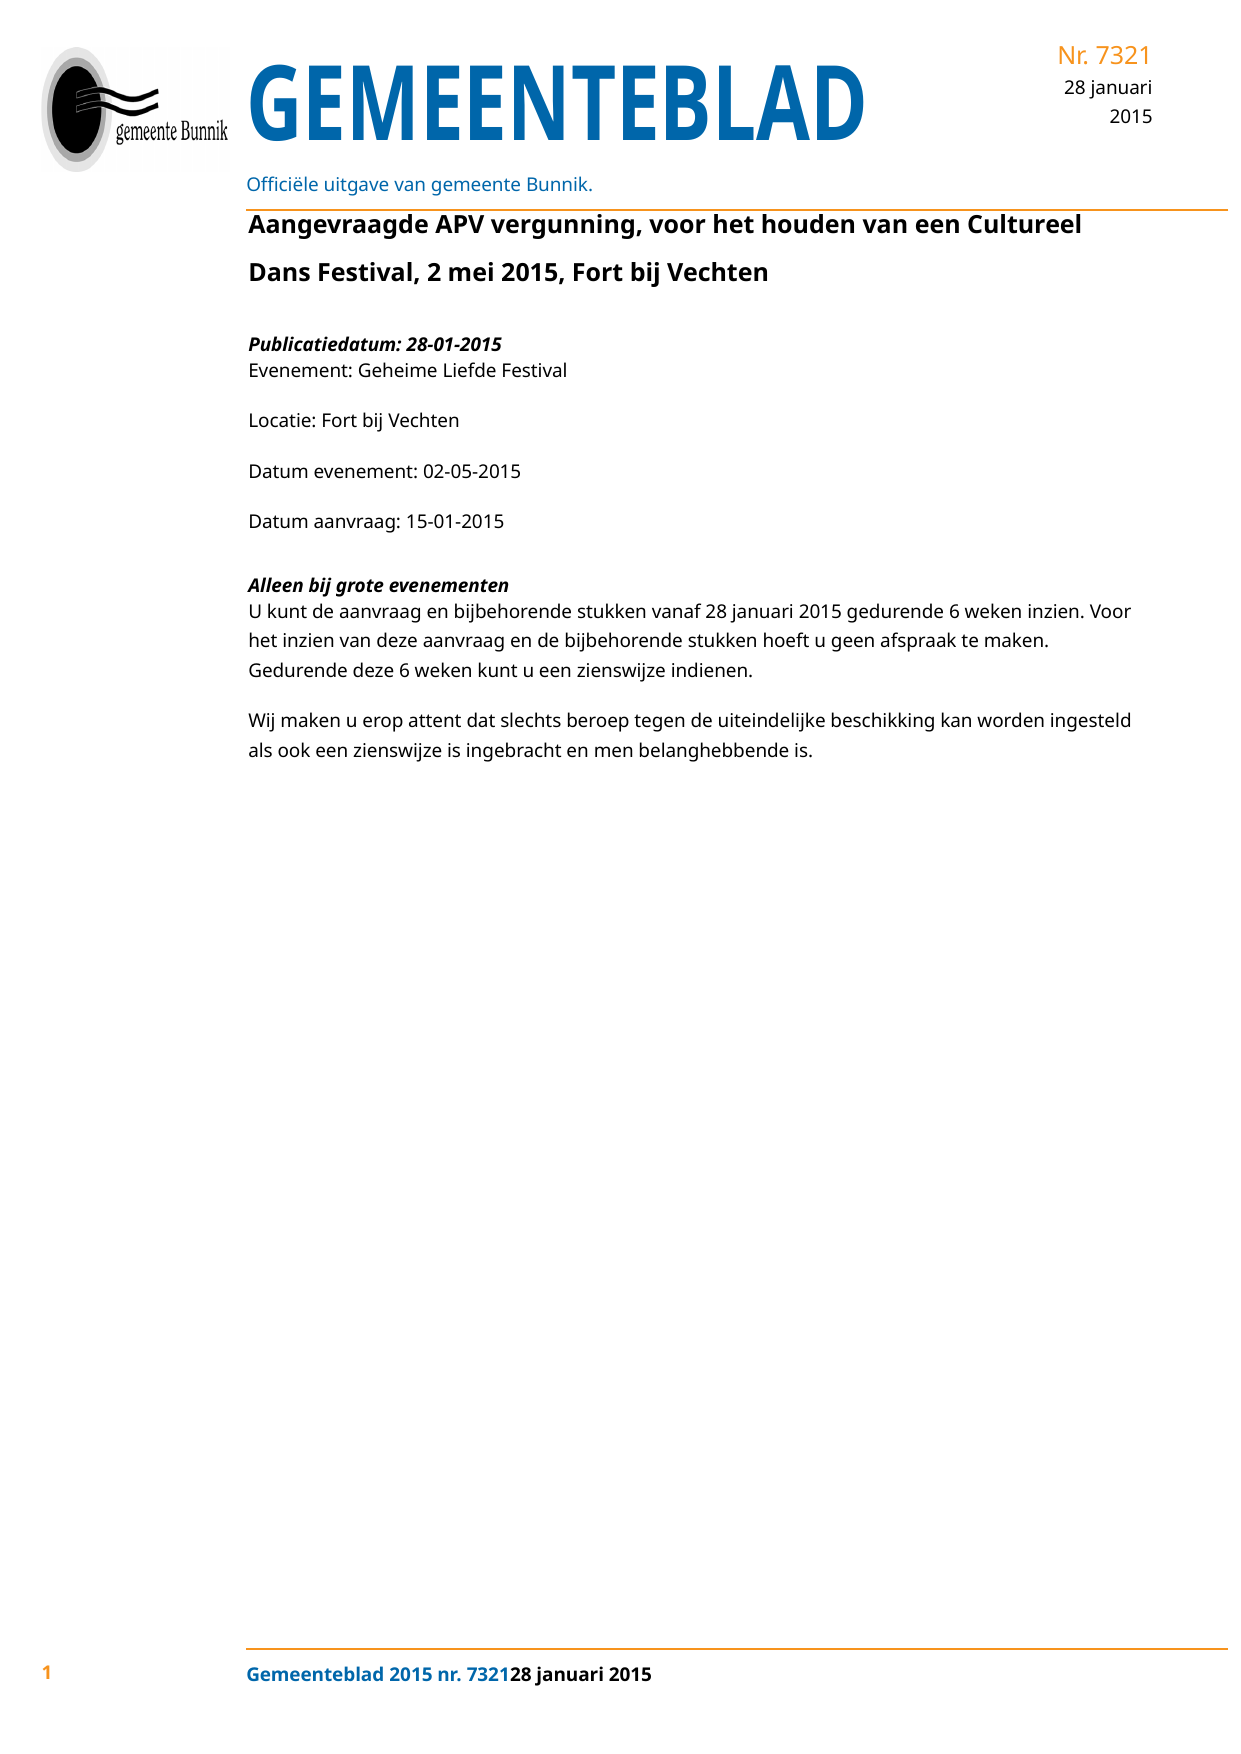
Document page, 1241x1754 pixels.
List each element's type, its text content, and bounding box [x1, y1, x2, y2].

text Locatie: Fort bij Vechten [248, 408, 1152, 433]
text Datum aanvraag: 15-01-2015 [248, 508, 1152, 534]
picture [41, 47, 231, 172]
text U kunt de aanvraag en bijbehorende stukken vanaf 28 januari 2015 gedurende 6 weken inzien. Voor het inzien van deze aanvraag en de bijbehorende stukken hoeft u geen afspraak te maken. Gedurende deze 6 weken kunt u een zienswijze indienen. [248, 598, 1152, 683]
text Evenement: Geheime Liefde Festival [248, 357, 1152, 383]
text Wij maken u erop attent dat slechts beroep tegen de uiteindelijke beschikking kan worden ingesteld als ook een zienswijze is ingebracht en men belanghebbende is. [248, 708, 1152, 763]
text Publicatiedatum: 28-01-2015 [248, 331, 1152, 357]
text Datum evenement: 02-05-2015 [248, 458, 1152, 484]
text Aangevraagde APV vergunning, voor het houden van een Cultureel Dans Festival, 2 mei 2015, Fort bij Vechten [248, 211, 1152, 288]
text Alleen bij grote evenementen [248, 572, 1152, 598]
